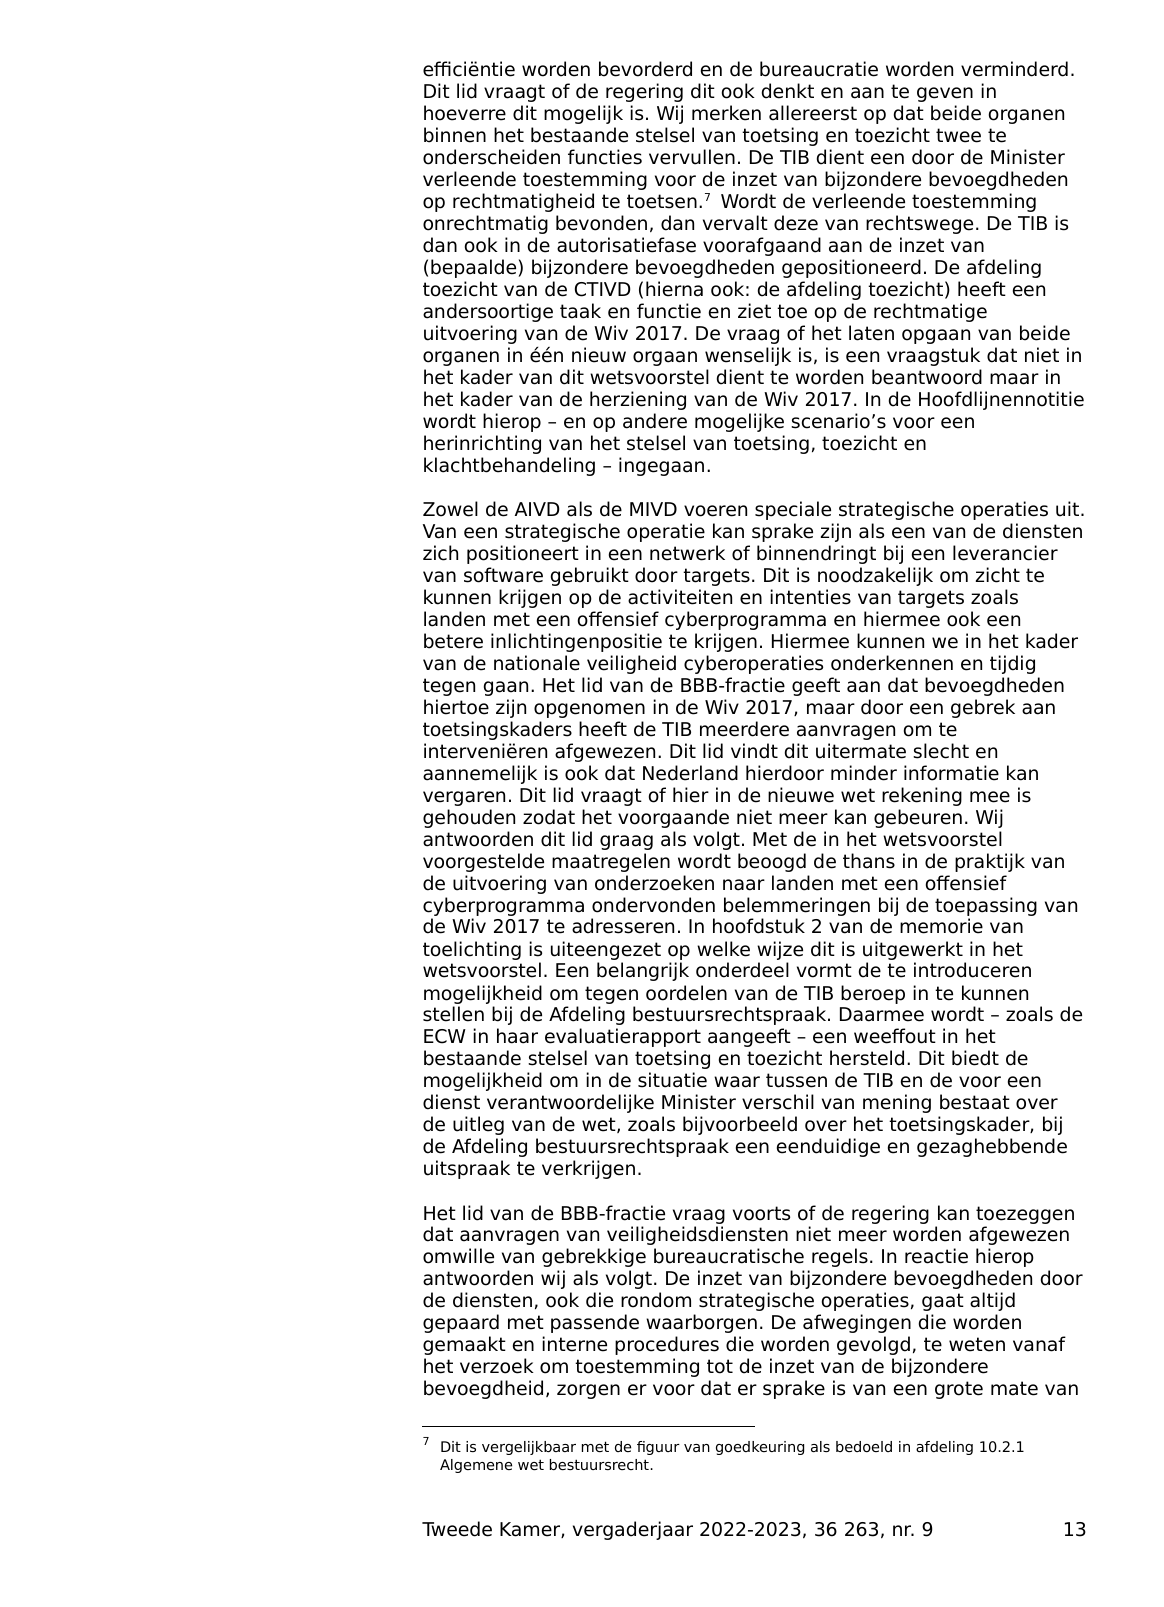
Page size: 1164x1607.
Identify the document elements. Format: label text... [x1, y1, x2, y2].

text Dit is vergelijkbaar met de figuur van goedkeuring als bedoeld in afdeling 10.2.1 Algemene wet bestuursrecht. [422, 1435, 1087, 1474]
text efficiëntie worden bevorderd en de bureaucratie worden verminderd. Dit lid vraagt of de regering dit ook denkt en aan te geven in hoeverre dit mogelijk is. Wij merken allereerst op dat beide organen binnen het bestaande stelsel van toetsing en toezicht twee te onderscheiden functies vervullen. De TIB dient een door de Minister verleende toestemming voor de inzet van bijzondere bevoegdheden op rechtmatigheid te toetsen. Wordt de verleende toestemming onrechtmatig bevonden, dan vervalt deze van rechtswege. De TIB is dan ook in de autorisatiefase voorafgaand aan de inzet van (bepaalde) bijzondere bevoegdheden gepositioneerd. De afdeling toezicht van de CTIVD (hierna ook: de afdeling toezicht) heeft een andersoortige taak en functie en ziet toe op de rechtmatige uitvoering van de Wiv 2017. De vraag of het laten opgaan van beide organen in één nieuw orgaan wenselijk is, is een vraagstuk dat niet in het kader van dit wetsvoorstel dient te worden beantwoord maar in het kader van de herziening van de Wiv 2017. In de Hoofdlijnennotitie wordt hierop – en op andere mogelijke scenario’s voor een herinrichting van het stelsel van toetsing, toezicht en klachtbehandeling – ingegaan. [422, 59, 1087, 477]
text Zowel de AIVD als de MIVD voeren speciale strategische operaties uit. Van een strategische operatie kan sprake zijn als een van de diensten zich positioneert in een netwerk of binnendringt bij een leverancier van software gebruikt door targets. Dit is noodzakelijk om zicht te kunnen krijgen op de activiteiten en intenties van targets zoals landen met een offensief cyberprogramma en hiermee ook een betere inlichtingenpositie te krijgen. Hiermee kunnen we in het kader van de nationale veiligheid cyberoperaties onderkennen en tijdig tegen gaan. Het lid van de BBB-fractie geeft aan dat bevoegdheden hiertoe zijn opgenomen in de Wiv 2017, maar door een gebrek aan toetsingskaders heeft de TIB meerdere aanvragen om te interveniëren afgewezen. Dit lid vindt dit uitermate slecht en aannemelijk is ook dat Nederland hierdoor minder informatie kan vergaren. Dit lid vraagt of hier in de nieuwe wet rekening mee is gehouden zodat het voorgaande niet meer kan gebeuren. Wij antwoorden dit lid graag als volgt. Met de in het wetsvoorstel voorgestelde maatregelen wordt beoogd de thans in de praktijk van de uitvoering van onderzoeken naar landen met een offensief cyberprogramma ondervonden belemmeringen bij de toepassing van de Wiv 2017 te adresseren. In hoofdstuk 2 van de memorie van toelichting is uiteengezet op welke wijze dit is uitgewerkt in het wetsvoorstel. Een belangrijk onderdeel vormt de te introduceren mogelijkheid om tegen oordelen van de TIB beroep in te kunnen stellen bij de Afdeling bestuursrechtspraak. Daarmee wordt – zoals de ECW in haar evaluatierapport aangeeft – een weeffout in het bestaande stelsel van toetsing en toezicht hersteld. Dit biedt de mogelijkheid om in de situatie waar tussen de TIB en de voor een dienst verantwoordelijke Minister verschil van mening bestaat over de uitleg van de wet, zoals bijvoorbeeld over het toetsingskader, bij de Afdeling bestuursrechtspraak een eenduidige en gezaghebbende uitspraak te verkrijgen. [422, 499, 1087, 1180]
text Het lid van de BBB-fractie vraag voorts of de regering kan toezeggen dat aanvragen van veiligheidsdiensten niet meer worden afgewezen omwille van gebrekkige bureaucratische regels. In reactie hierop antwoorden wij als volgt. De inzet van bijzondere bevoegdheden door de diensten, ook die rondom strategische operaties, gaat altijd gepaard met passende waarborgen. De afwegingen die worden gemaakt en interne procedures die worden gevolgd, te weten vanaf het verzoek om toestemming tot de inzet van de bijzondere bevoegdheid, zorgen er voor dat er sprake is van een grote mate van [422, 1202, 1087, 1400]
